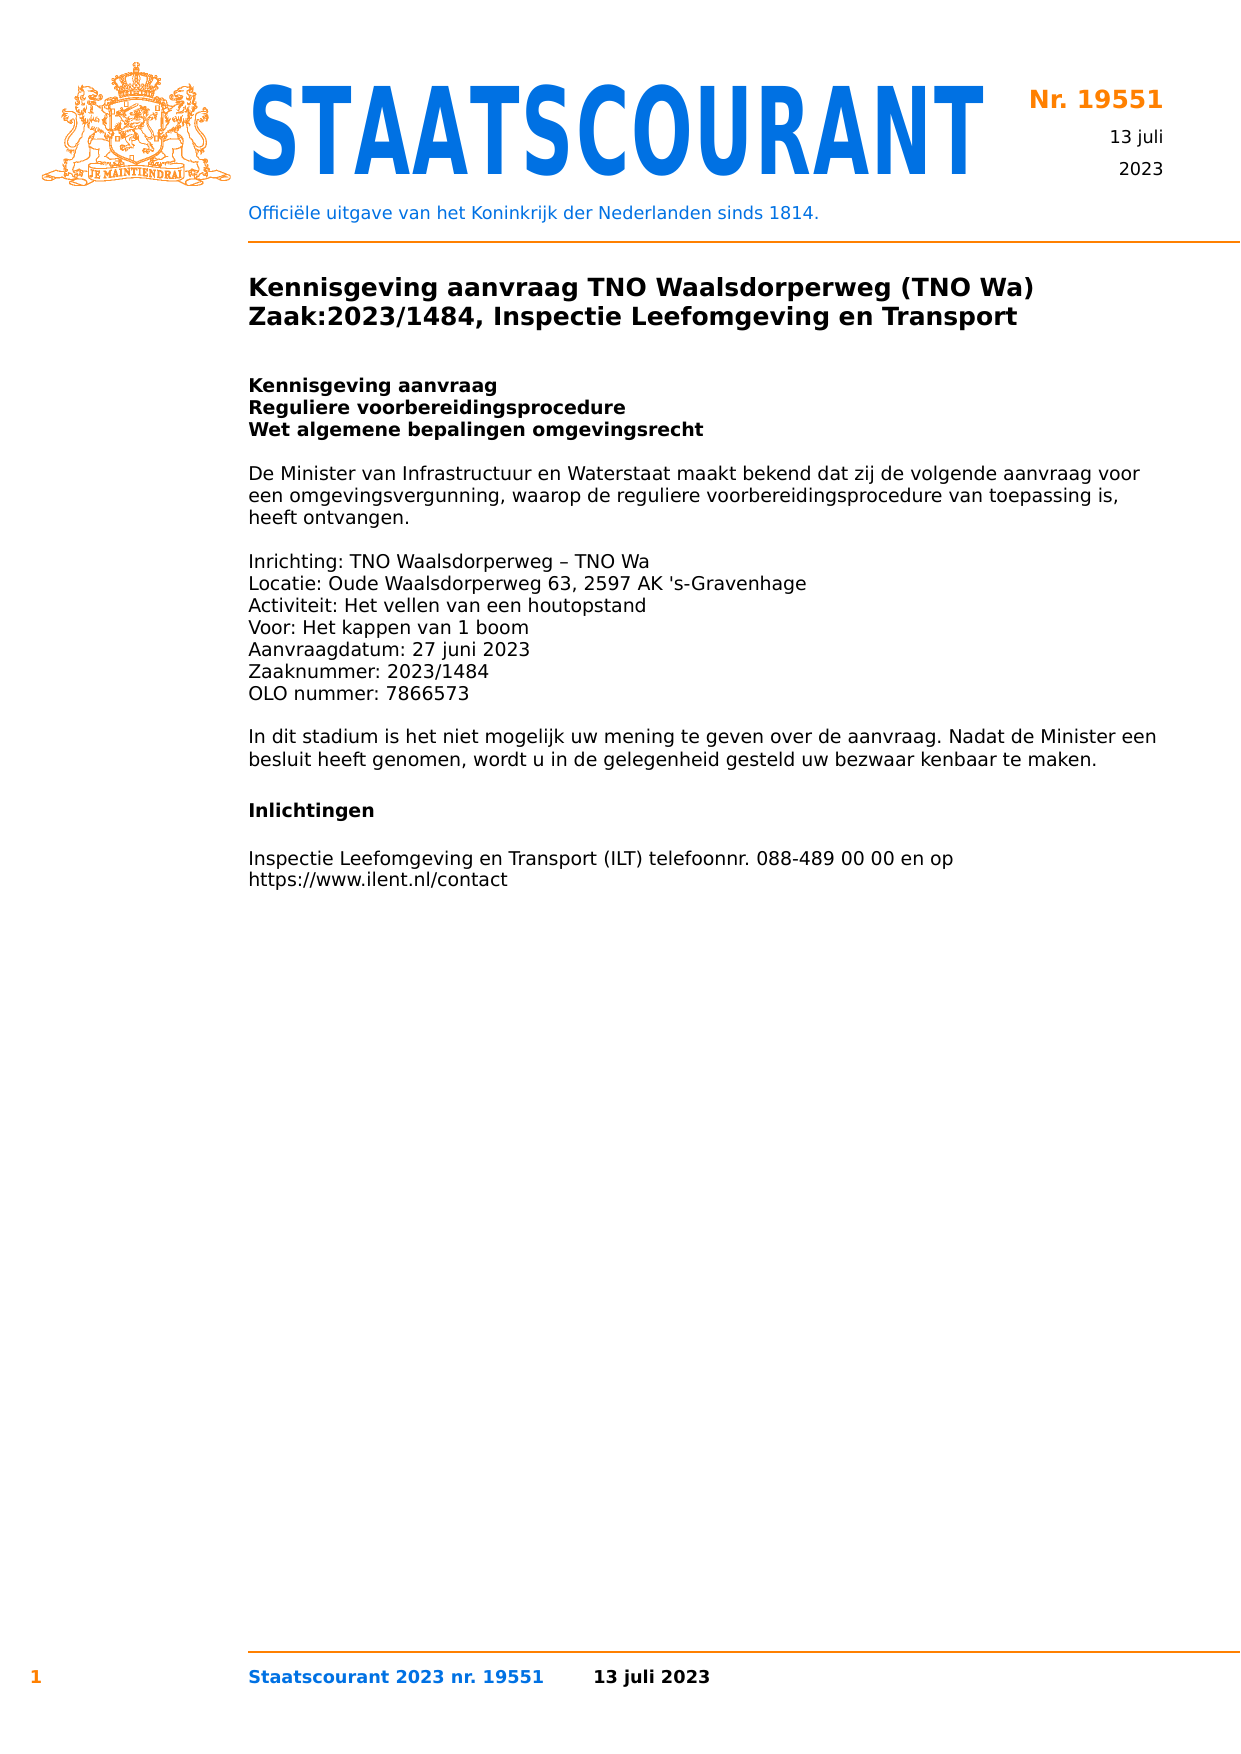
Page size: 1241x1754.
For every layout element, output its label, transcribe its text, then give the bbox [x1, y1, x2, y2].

subtitle Kennisgeving aanvraag TNO Waalsdorperweg (TNO Wa) Zaak:2023/1484, Inspectie Leefomgeving en Transport [248, 273, 1163, 331]
table_cell Officiële uitgave van het Koninkrijk der Nederlanden sinds 1814. [248, 203, 1240, 241]
text Inspectie Leefomgeving en Transport (ILT) telefoonnr. 088-489 00 00 en op https://www.ilent.nl/contact [248, 847, 1163, 891]
text Wet algemene bepalingen omgevingsrecht [248, 419, 1163, 441]
table_cell 2023 [998, 153, 1240, 203]
text Zaaknummer: 2023/1484 [248, 661, 1163, 683]
table_header STAATSCOURANT [248, 62, 998, 203]
text Reguliere voorbereidingsprocedure [248, 397, 1163, 419]
text Kennisgeving aanvraag [248, 375, 1163, 397]
table_header Nr. 19551 [998, 62, 1240, 121]
table_header [25, 62, 248, 241]
picture [41, 62, 231, 186]
text Activiteit: Het vellen van een houtopstand [248, 595, 1163, 617]
text Aanvraagdatum: 27 juni 2023 [248, 639, 1163, 661]
text Locatie: Oude Waalsdorperweg 63, 2597 AK 's-Gravenhage [248, 573, 1163, 595]
text Voor: Het kappen van 1 boom [248, 617, 1163, 639]
text Inrichting: TNO Waalsdorperweg – TNO Wa [248, 551, 1163, 573]
text OLO nummer: 7866573 [248, 683, 1163, 704]
text De Minister van Infrastructuur en Waterstaat maakt bekend dat zij de volgende aanvraag voor een omgevingsvergunning, waarop de reguliere voorbereidingsprocedure van toepassing is, heeft ontvangen. [248, 463, 1163, 529]
text In dit stadium is het niet mogelijk uw mening te geven over de aanvraag. Nadat de Minister een besluit heeft genomen, wordt u in de gelegenheid gesteld uw bezwaar kenbaar te maken. [248, 726, 1163, 770]
table_cell 13 juli [998, 121, 1240, 153]
subtitle Inlichtingen [248, 800, 1163, 822]
